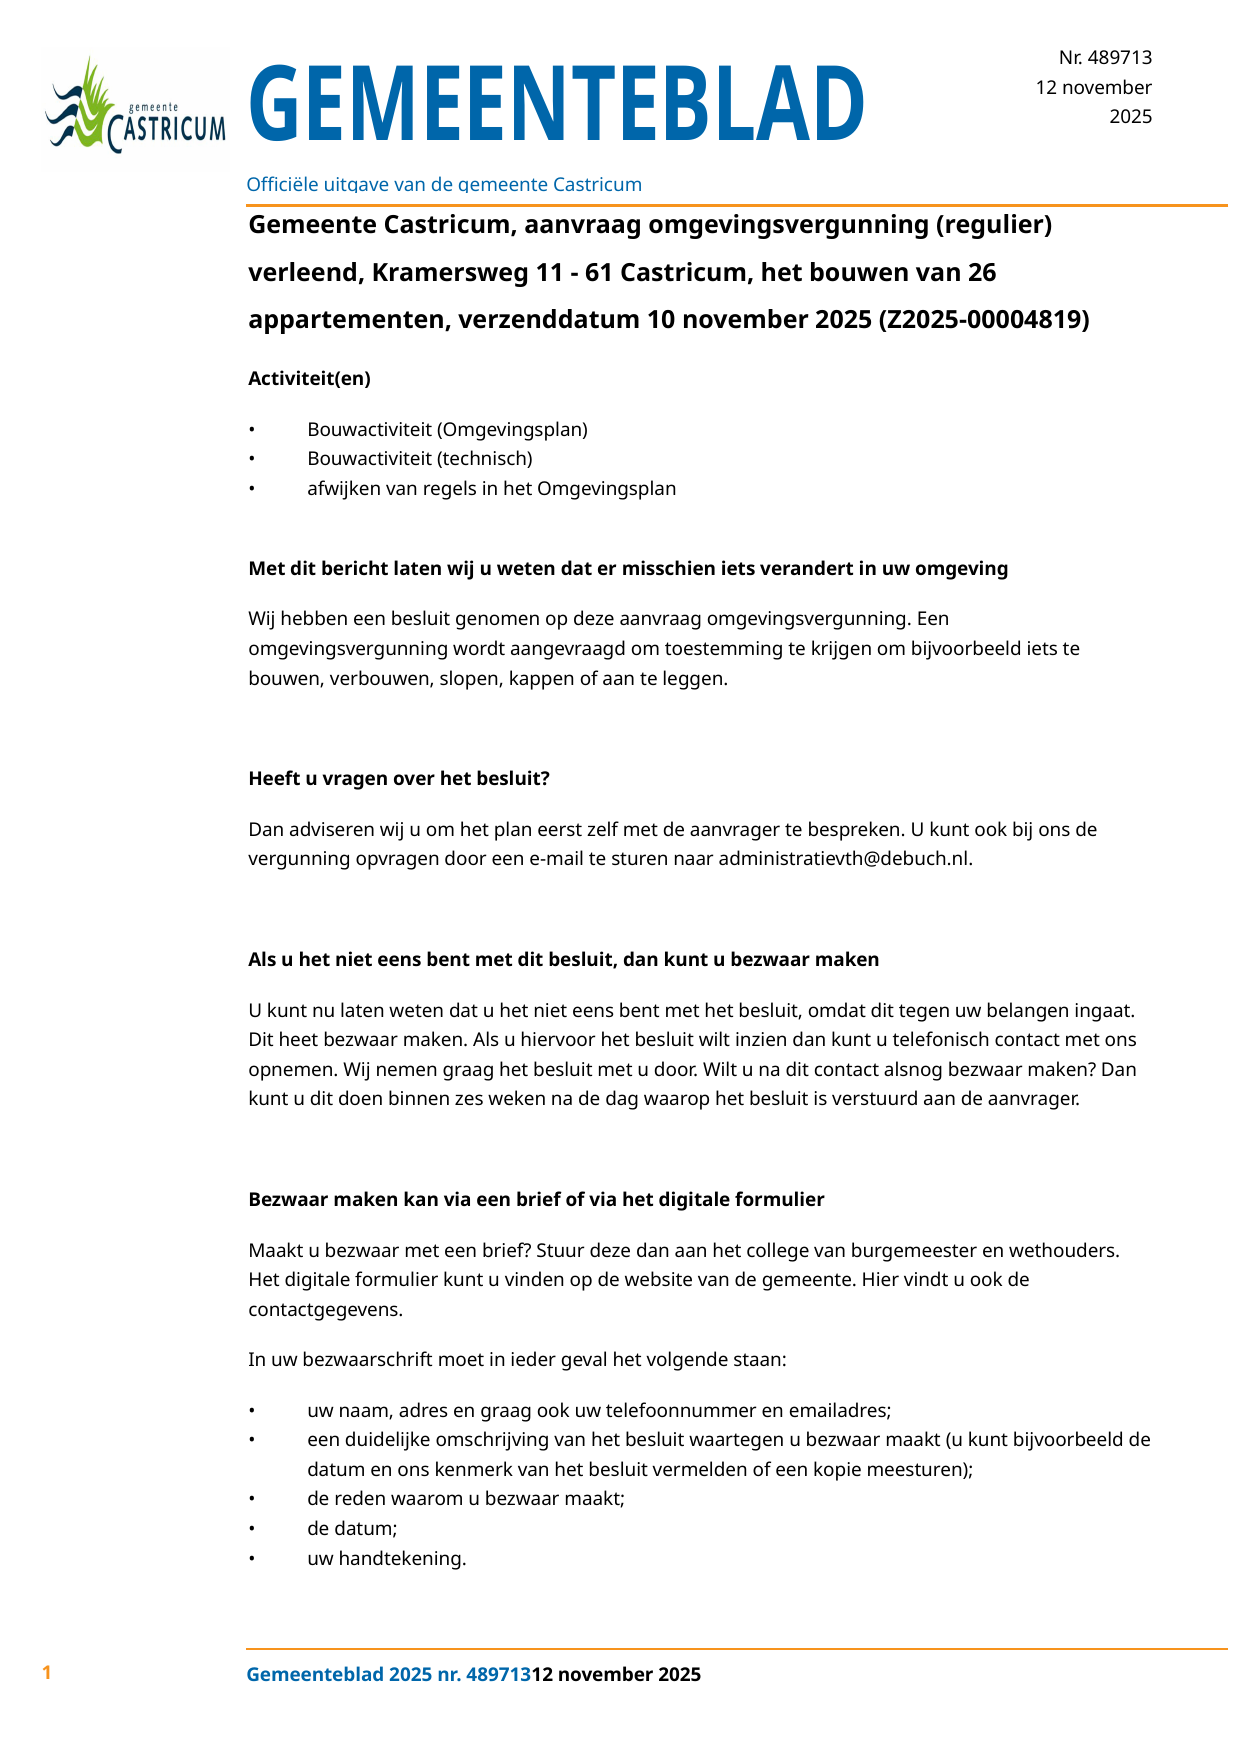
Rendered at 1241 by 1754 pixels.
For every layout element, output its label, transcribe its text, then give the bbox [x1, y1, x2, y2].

text Met dit bericht laten wij u weten dat er misschien iets verandert in uw omgeving [248, 555, 1152, 581]
list Bouwactiviteit (Omgevingsplan) [248, 416, 1152, 442]
text Maakt u bezwaar met een brief? Stuur deze dan aan het college van burgemeester en wethouders. Het digitale formulier kunt u vinden op de website van de gemeente. Hier vindt u ook de contactgegevens. [248, 1237, 1152, 1322]
text Als u het niet eens bent met dit besluit, dan kunt u bezwaar maken [248, 946, 1152, 972]
picture [41, 47, 231, 172]
text Wij hebben een besluit genomen op deze aanvraag omgevingsvergunning. Een omgevingsvergunning wordt aangevraagd om toestemming te krijgen om bijvoorbeeld iets te bouwen, verbouwen, slopen, kappen of aan te leggen. [248, 606, 1152, 690]
text Activiteit(en) [248, 366, 1152, 391]
list een duidelijke omschrijving van het besluit waartegen u bezwaar maakt (u kunt bijvoorbeeld de datum en ons kenmerk van het besluit vermelden of een kopie meesturen); [248, 1426, 1152, 1482]
list uw handtekening. [248, 1545, 1152, 1570]
text U kunt nu laten weten dat u het niet eens bent met het besluit, omdat dit tegen uw belangen ingaat. Dit heet bezwaar maken. Als u hiervoor het besluit wilt inzien dan kunt u telefonisch contact met ons opnemen. Wij nemen graag het besluit met u door. Wilt u na dit contact alsnog bezwaar maken? Dan kunt u dit doen binnen zes weken na de dag waarop het besluit is verstuurd aan de aanvrager. [248, 997, 1152, 1111]
text Gemeente Castricum, aanvraag omgevingsvergunning (regulier) verleend, Kramersweg 11 - 61 Castricum, het bouwen van 26 appartementen, verzenddatum 10 november 2025 (Z2025-00004819) [248, 207, 1152, 336]
text Dan adviseren wij u om het plan eerst zelf met de aanvrager te bespreken. U kunt ook bij ons de vergunning opvragen door een e-mail te sturen naar administratievth@debuch.nl. [248, 816, 1152, 871]
list afwijken van regels in het Omgevingsplan [248, 475, 1152, 501]
list de datum; [248, 1515, 1152, 1541]
text Heeft u vragen over het besluit? [248, 766, 1152, 791]
list de reden waarom u bezwaar maakt; [248, 1486, 1152, 1511]
list Bouwactiviteit (technisch) [248, 446, 1152, 471]
list uw naam, adres en graag ook uw telefoonnummer en emailadres; [248, 1397, 1152, 1422]
text In uw bezwaarschrift moet in ieder geval het volgende staan: [248, 1346, 1152, 1372]
text Bezwaar maken kan via een brief of via het digitale formulier [248, 1186, 1152, 1212]
